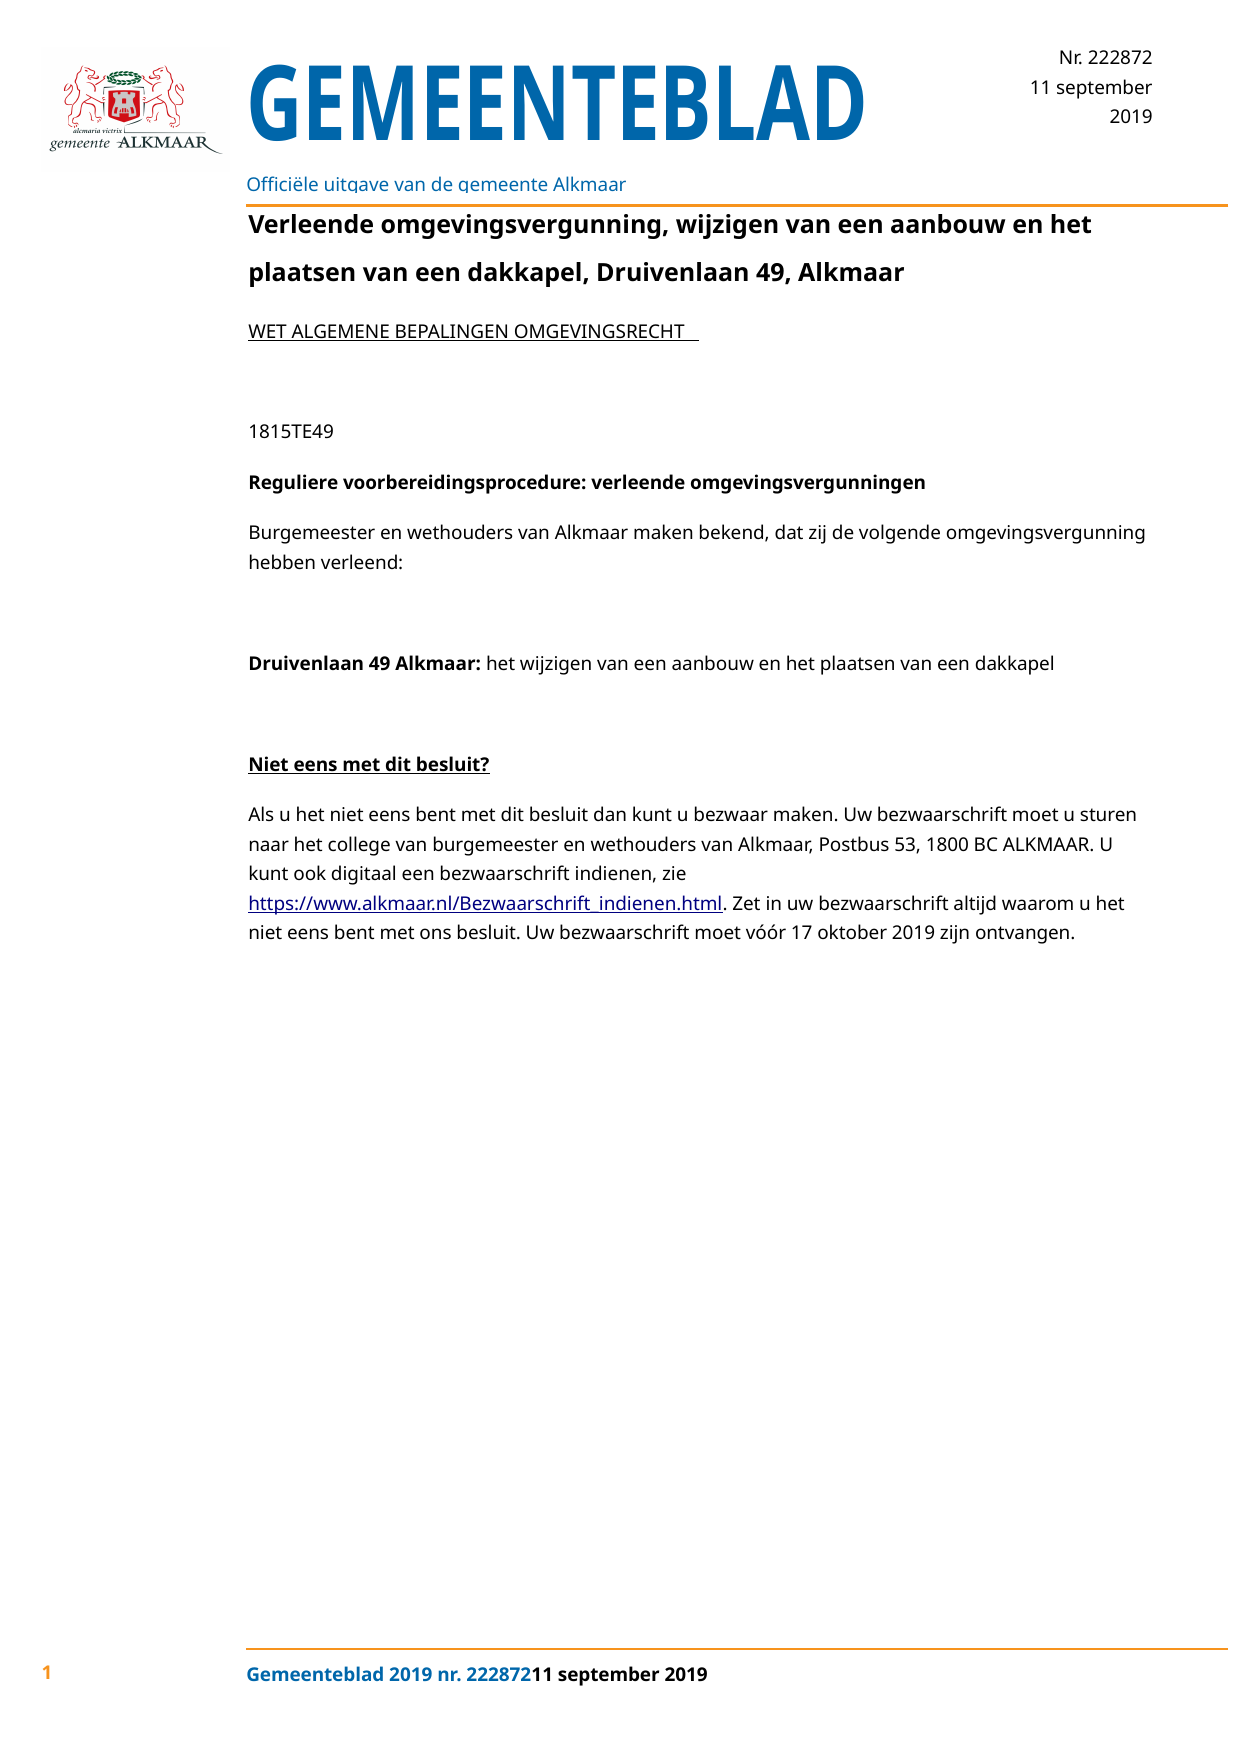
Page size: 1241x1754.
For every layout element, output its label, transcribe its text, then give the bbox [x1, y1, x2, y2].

text Verleende omgevingsvergunning, wijzigen van een aanbouw en het plaatsen van een dakkapel, Druivenlaan 49, Alkmaar [248, 207, 1152, 288]
text Niet eens met dit besluit? [248, 751, 1152, 777]
text Druivenlaan 49 Alkmaar: het wijzigen van een aanbouw en het plaatsen van een dakkapel [248, 650, 1152, 676]
text Burgemeester en wethouders van Alkmaar maken bekend, dat zij de volgende omgevingsvergunning hebben verleend: [248, 519, 1152, 575]
text Als u het niet eens bent met dit besluit dan kunt u bezwaar maken. Uw bezwaarschrift moet u sturen naar het college van burgemeester en wethouders van Alkmaar, Postbus 53, 1800 BC ALKMAAR. U kunt ook digitaal een bezwaarschrift indienen, zie https://www.alkmaar.nl/Bezwaarschrift_indienen.html. Zet in uw bezwaarschrift altijd waarom u het niet eens bent met ons besluit. Uw bezwaarschrift moet vóór 17 oktober 2019 zijn ontvangen. [248, 801, 1152, 945]
picture [41, 47, 231, 172]
text 1815TE49 [248, 419, 1152, 444]
text Reguliere voorbereidingsprocedure: verleende omgevingsvergunningen [248, 469, 1152, 495]
text WET ALGEMENE BEPALINGEN OMGEVINGSRECHT [248, 318, 1152, 344]
